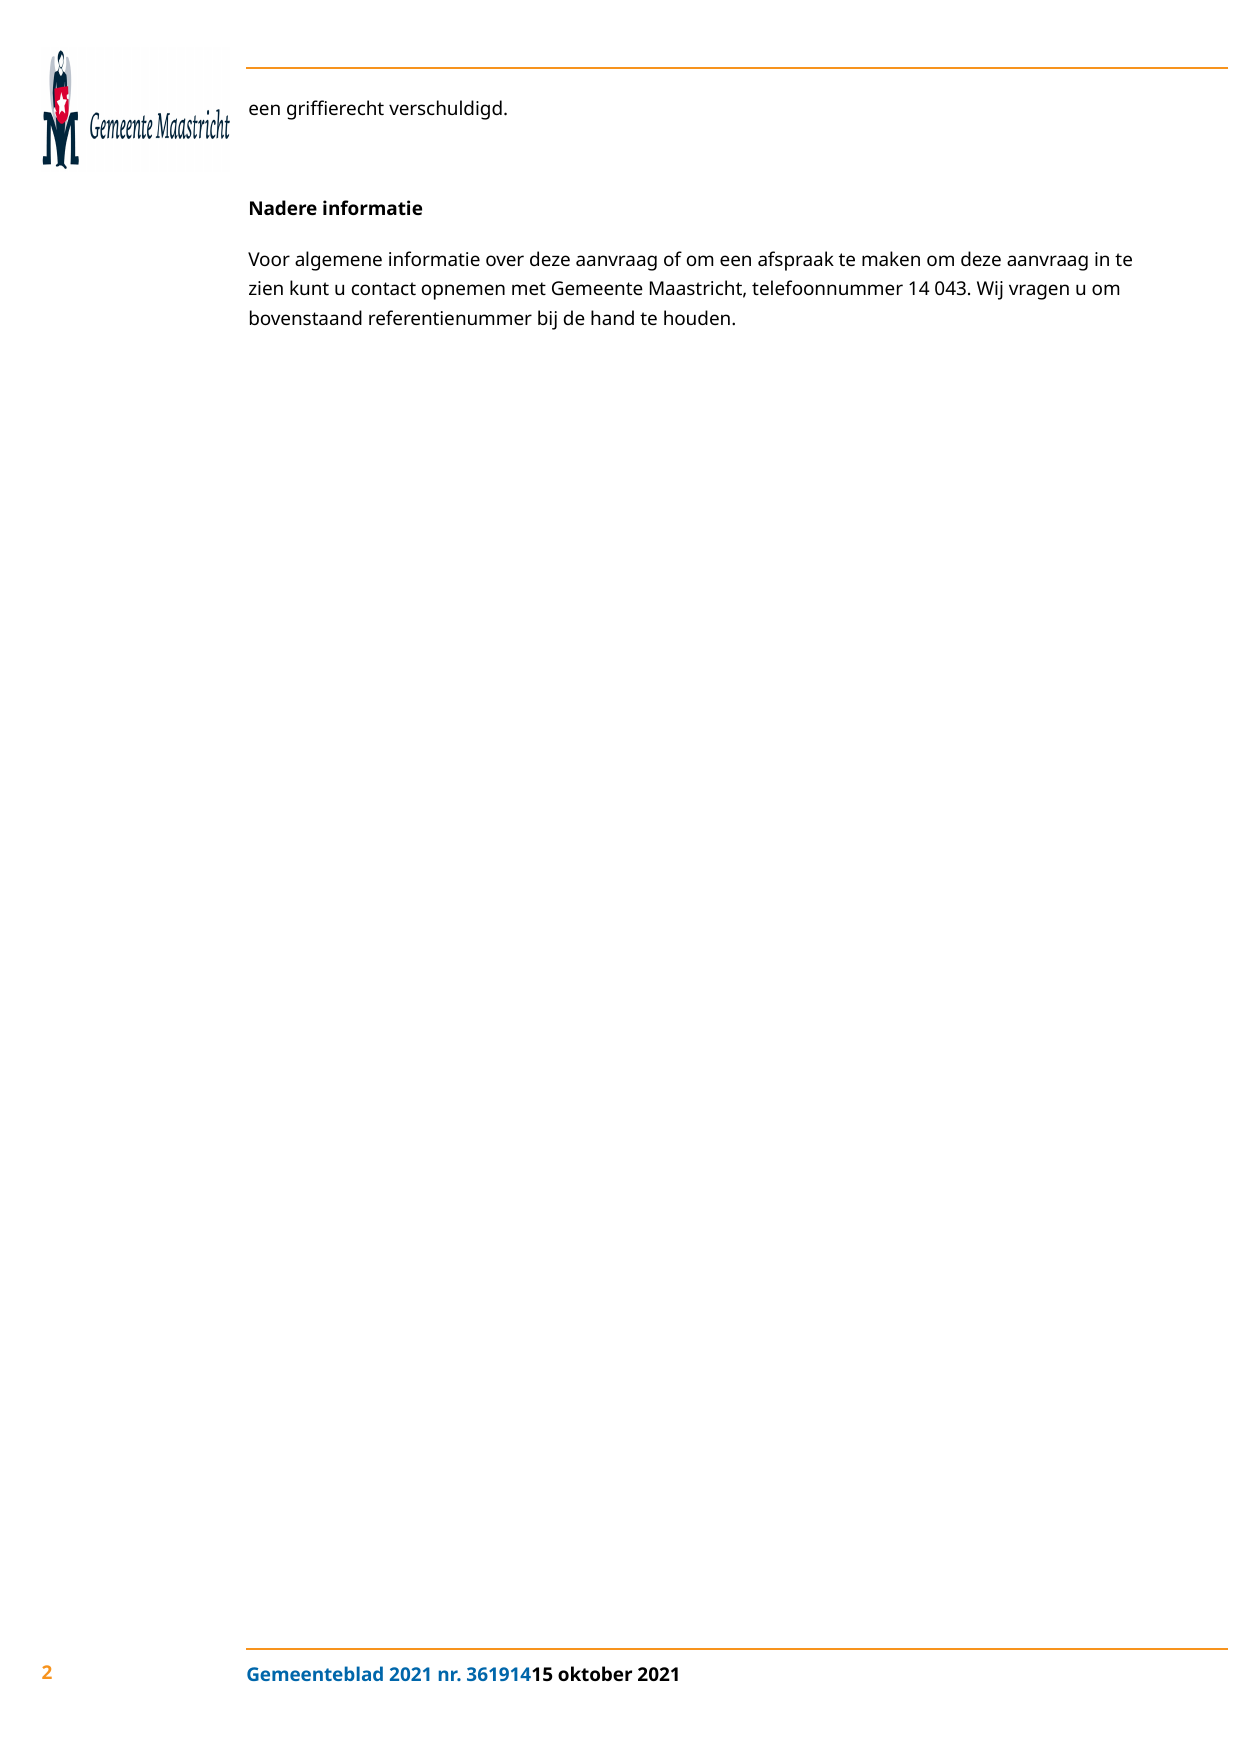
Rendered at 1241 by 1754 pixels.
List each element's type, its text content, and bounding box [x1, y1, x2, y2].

text Nadere informatie [248, 196, 1152, 221]
text een griffierecht verschuldigd. [248, 95, 1152, 121]
picture [41, 47, 231, 172]
text Voor algemene informatie over deze aanvraag of om een afspraak te maken om deze aanvraag in te zien kunt u contact opnemen met Gemeente Maastricht, telefoonnummer 14 043. Wij vragen u om bovenstaand referentienummer bij de hand te houden. [248, 246, 1152, 331]
